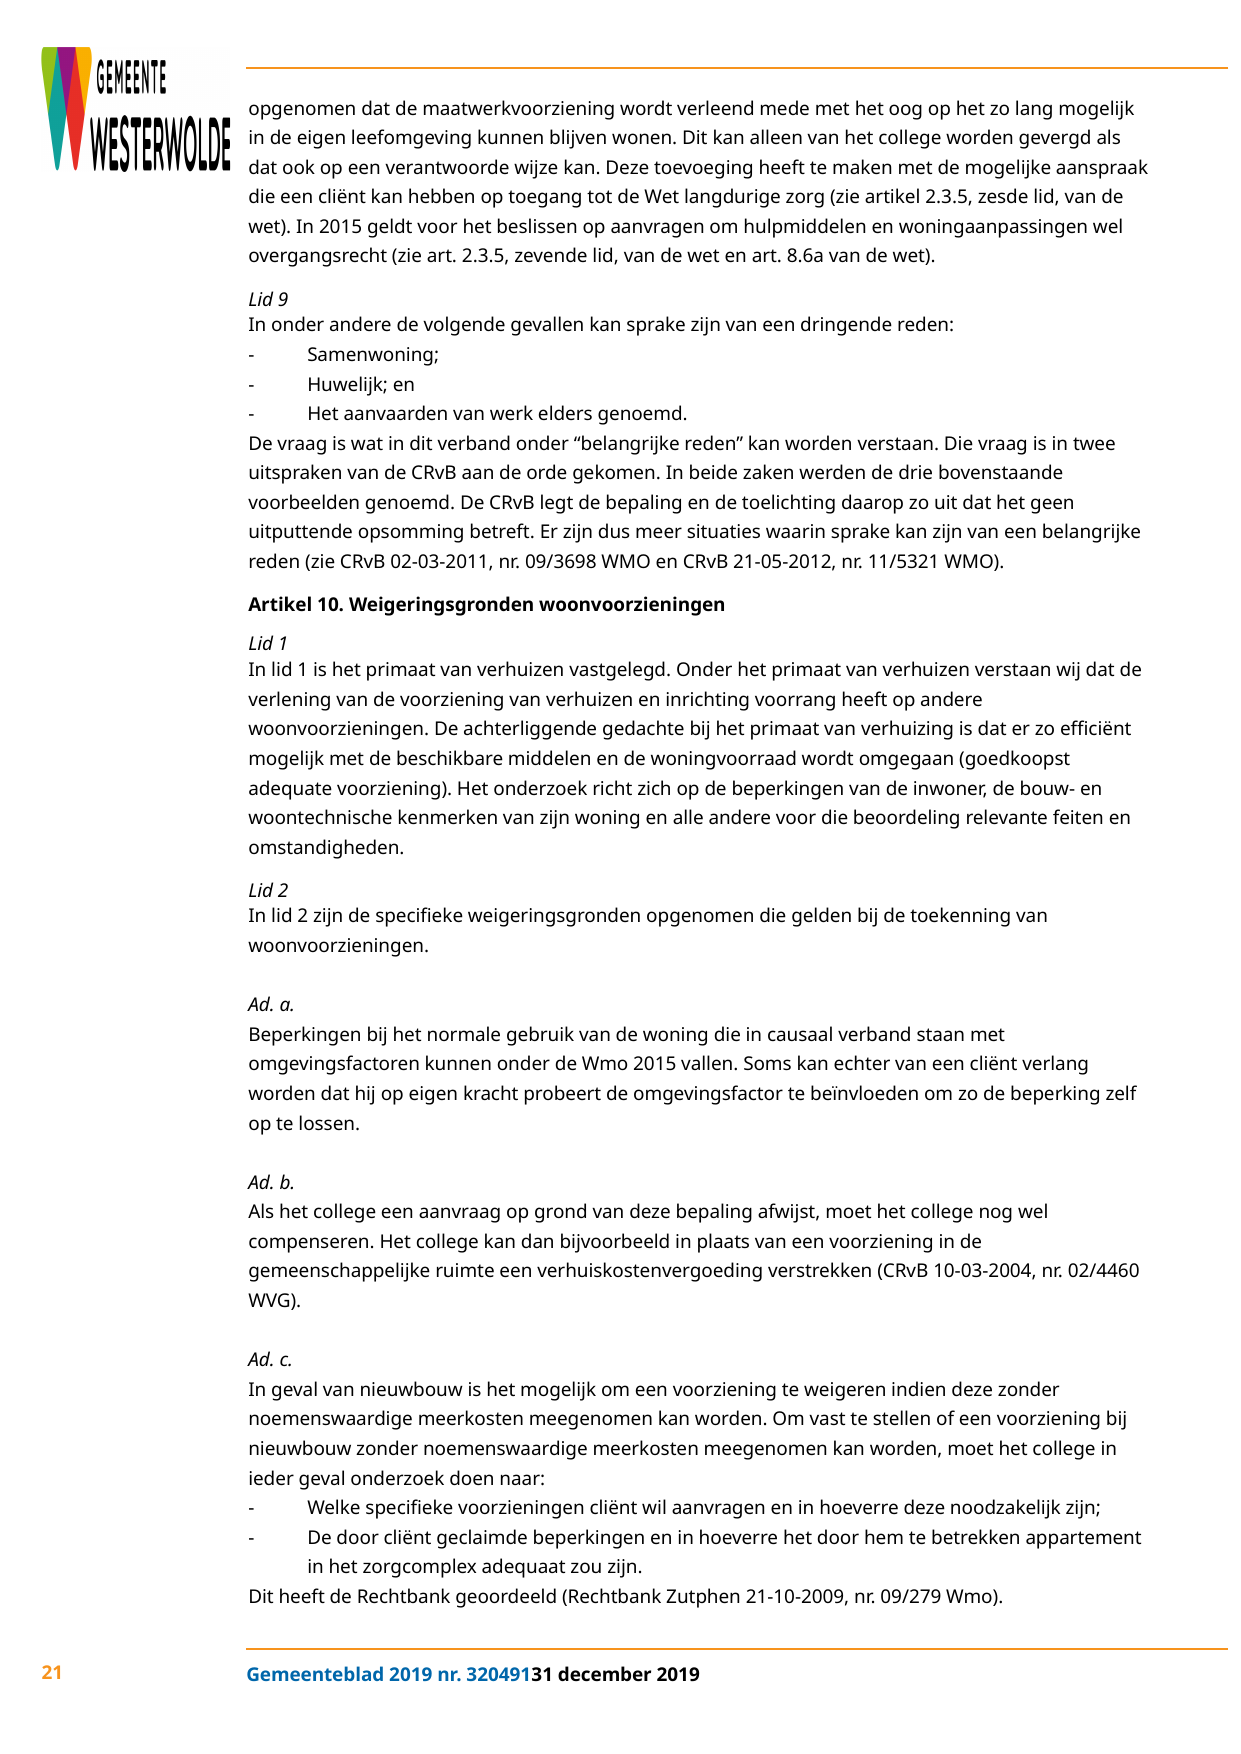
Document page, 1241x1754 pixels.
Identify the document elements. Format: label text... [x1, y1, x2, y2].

text opgenomen dat de maatwerkvoorziening wordt verleend mede met het oog op het zo lang mogelijk in de eigen leefomgeving kunnen blijven wonen. Dit kan alleen van het college worden gevergd als dat ook op een verantwoorde wijze kan. Deze toevoeging heeft te maken met de mogelijke aanspraak die een cliënt kan hebben op toegang tot de Wet langdurige zorg (zie artikel 2.3.5, zesde lid, van de wet). In 2015 geldt voor het beslissen op aanvragen om hulpmiddelen en woningaanpassingen wel overgangsrecht (zie art. 2.3.5, zevende lid, van de wet en art. 8.6a van de wet). [248, 95, 1152, 268]
list Welke specifieke voorzieningen cliënt wil aanvragen en in hoeverre deze noodzakelijk zijn; [248, 1494, 1152, 1520]
list Huwelijk; en [248, 371, 1152, 396]
list Het aanvaarden van werk elders genoemd. [248, 400, 1152, 426]
text Lid 1 [248, 631, 1152, 656]
text Als het college een aanvraag op grond van deze bepaling afwijst, moet het college nog wel compenseren. Het college kan dan bijvoorbeeld in plaats van een voorziening in de gemeenschappelijke ruimte een verhuiskostenvergoeding verstrekken (CRvB 10-03-2004, nr. 02/4460 WVG). [248, 1198, 1152, 1313]
text In onder andere de volgende gevallen kan sprake zijn van een dringende reden: [248, 312, 1152, 337]
list Samenwoning; [248, 341, 1152, 367]
text Beperkingen bij het normale gebruik van de woning die in causaal verband staan met omgevingsfactoren kunnen onder de Wmo 2015 vallen. Soms kan echter van een cliënt verlang worden dat hij op eigen kracht probeert de omgevingsfactor te beïnvloeden om zo de beperking zelf op te lossen. [248, 1021, 1152, 1136]
text In geval van nieuwbouw is het mogelijk om een voorziening te weigeren indien deze zonder noemenswaardige meerkosten meegenomen kan worden. Om vast te stellen of een voorziening bij nieuwbouw zonder noemenswaardige meerkosten meegenomen kan worden, moet het college in ieder geval onderzoek doen naar: [248, 1376, 1152, 1491]
text Lid 9 [248, 286, 1152, 312]
list De door cliënt geclaimde beperkingen en in hoeverre het door hem te betrekken appartement in het zorgcomplex adequaat zou zijn. [248, 1524, 1152, 1579]
text Artikel 10. Weigeringsgronden woonvoorzieningen [248, 591, 1152, 617]
text Lid 2 [248, 877, 1152, 903]
picture [41, 47, 231, 172]
text De vraag is wat in dit verband onder “belangrijke reden” kan worden verstaan. Die vraag is in twee uitspraken van de CRvB aan de orde gekomen. In beide zaken werden de drie bovenstaande voorbeelden genoemd. De CRvB legt de bepaling en de toelichting daarop zo uit dat het geen uitputtende opsomming betreft. Er zijn dus meer situaties waarin sprake kan zijn van een belangrijke reden (zie CRvB 02-03-2011, nr. 09/3698 WMO en CRvB 21-05-2012, nr. 11/5321 WMO). [248, 430, 1152, 574]
text Ad. b. [248, 1169, 1152, 1195]
text Ad. c. [248, 1346, 1152, 1372]
text In lid 1 is het primaat van verhuizen vastgelegd. Onder het primaat van verhuizen verstaan wij dat de verlening van de voorziening van verhuizen en inrichting voorrang heeft op andere woonvoorzieningen. De achterliggende gedachte bij het primaat van verhuizing is dat er zo efficiënt mogelijk met de beschikbare middelen en de woningvoorraad wordt omgegaan (goedkoopst adequate voorziening). Het onderzoek richt zich op de beperkingen van de inwoner, de bouw- en woontechnische kenmerken van zijn woning en alle andere voor die beoordeling relevante feiten en omstandigheden. [248, 656, 1152, 859]
text Ad. a. [248, 991, 1152, 1017]
text In lid 2 zijn de specifieke weigeringsgronden opgenomen die gelden bij de toekenning van woonvoorzieningen. [248, 903, 1152, 958]
text Dit heeft de Rechtbank geoordeeld (Rechtbank Zutphen 21-10-2009, nr. 09/279 Wmo). [248, 1583, 1152, 1609]
